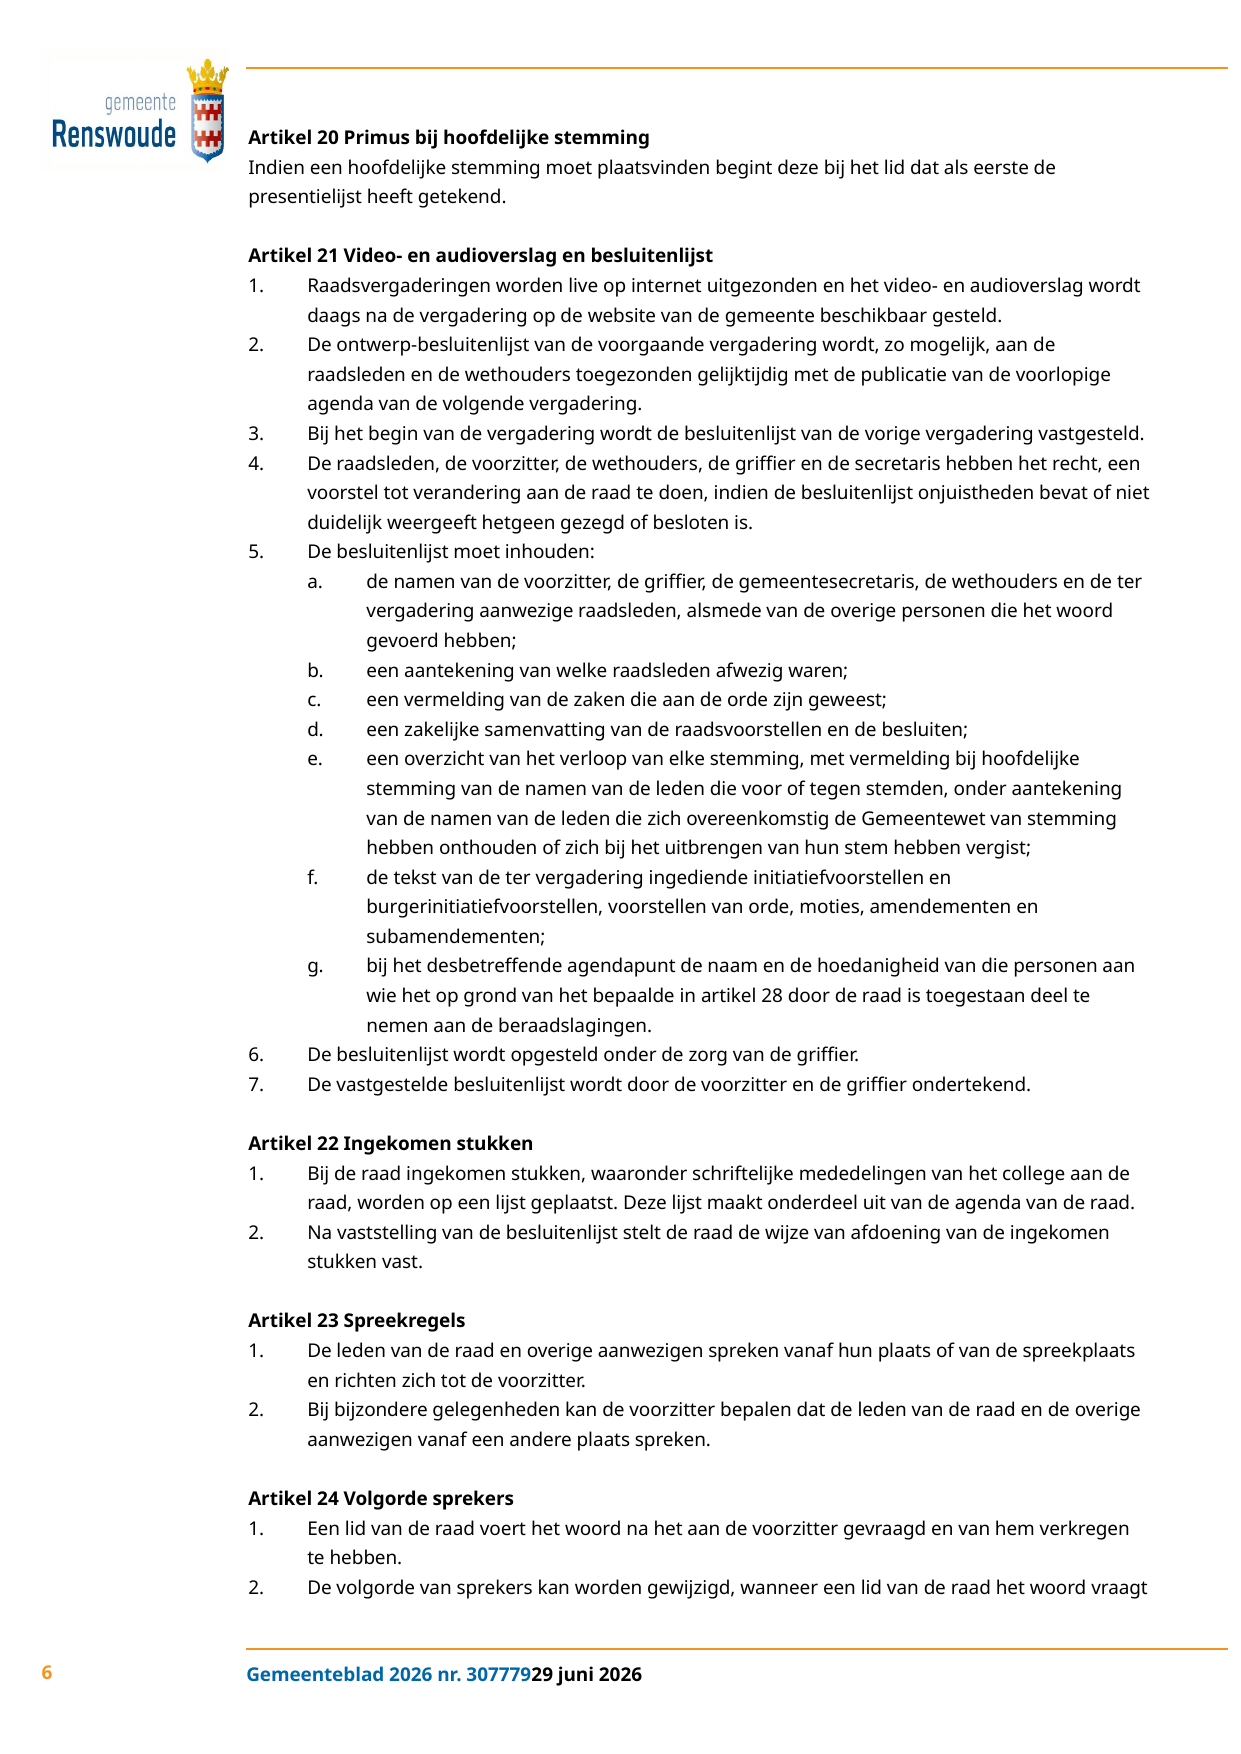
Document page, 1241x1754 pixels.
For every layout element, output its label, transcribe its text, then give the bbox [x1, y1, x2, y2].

text Artikel 20 Primus bij hoofdelijke stemming [248, 124, 1152, 150]
list De besluitenlijst wordt opgesteld onder de zorg van de griffier. [248, 1041, 1152, 1067]
list de tekst van de ter vergadering ingediende initiatiefvoorstellen en burgerinitiatiefvoorstellen, voorstellen van orde, moties, amendementen en subamendementen; [307, 864, 1152, 949]
list Bij het begin van de vergadering wordt de besluitenlijst van de vorige vergadering vastgesteld. [248, 420, 1152, 446]
list de namen van de voorzitter, de griffier, de gemeentesecretaris, de wethouders en de ter vergadering aanwezige raadsleden, alsmede van de overige personen die het woord gevoerd hebben; [307, 568, 1152, 653]
list een vermelding van de zaken die aan de orde zijn geweest; [307, 686, 1152, 712]
list De vastgestelde besluitenlijst wordt door de voorzitter en de griffier ondertekend. [248, 1071, 1152, 1097]
list Raadsvergaderingen worden live op internet uitgezonden en het video- en audioverslag wordt daags na de vergadering op de website van de gemeente beschikbaar gesteld. [248, 272, 1152, 328]
list een aantekening van welke raadsleden afwezig waren; [307, 657, 1152, 683]
picture [41, 47, 231, 172]
text Artikel 23 Spreekregels [248, 1308, 1152, 1333]
list De leden van de raad en overige aanwezigen spreken vanaf hun plaats of van de spreekplaats en richten zich tot de voorzitter. [248, 1337, 1152, 1393]
list bij het desbetreffende agendapunt de naam en de hoedanigheid van die personen aan wie het op grond van het bepaalde in artikel 28 door de raad is toegestaan deel te nemen aan de beraadslagingen. [307, 953, 1152, 1038]
list een zakelijke samenvatting van de raadsvoorstellen en de besluiten; [307, 716, 1152, 742]
text Artikel 24 Volgorde sprekers [248, 1485, 1152, 1511]
list Bij de raad ingekomen stukken, waaronder schriftelijke mededelingen van het college aan de raad, worden op een lijst geplaatst. Deze lijst maakt onderdeel uit van de agenda van de raad. [248, 1160, 1152, 1215]
list De ontwerp-besluitenlijst van de voorgaande vergadering wordt, zo mogelijk, aan de raadsleden en de wethouders toegezonden gelijktijdig met de publicatie van de voorlopige agenda van de volgende vergadering. [248, 331, 1152, 416]
list Bij bijzondere gelegenheden kan de voorzitter bepalen dat de leden van de raad en de overige aanwezigen vanaf een andere plaats spreken. [248, 1396, 1152, 1452]
text Artikel 22 Ingekomen stukken [248, 1130, 1152, 1156]
list Na vaststelling van de besluitenlijst stelt de raad de wijze van afdoening van de ingekomen stukken vast. [248, 1219, 1152, 1274]
list De raadsleden, de voorzitter, de wethouders, de griffier en de secretaris hebben het recht, een voorstel tot verandering aan de raad te doen, indien de besluitenlijst onjuistheden bevat of niet duidelijk weergeeft hetgeen gezegd of besloten is. [248, 450, 1152, 535]
text Indien een hoofdelijke stemming moet plaatsvinden begint deze bij het lid dat als eerste de presentielijst heeft getekend. [248, 154, 1152, 209]
list De besluitenlijst moet inhouden: [248, 538, 1152, 564]
list Een lid van de raad voert het woord na het aan de voorzitter gevraagd en van hem verkregen te hebben. [248, 1515, 1152, 1570]
list een overzicht van het verloop van elke stemming, met vermelding bij hoofdelijke stemming van de namen van de leden die voor of tegen stemden, onder aantekening van de namen van de leden die zich overeenkomstig de Gemeentewet van stemming hebben onthouden of zich bij het uitbrengen van hun stem hebben vergist; [307, 746, 1152, 860]
text Artikel 21 Video- en audioverslag en besluitenlijst [248, 243, 1152, 268]
list De volgorde van sprekers kan worden gewijzigd, wanneer een lid van de raad het woord vraagt [248, 1574, 1152, 1600]
